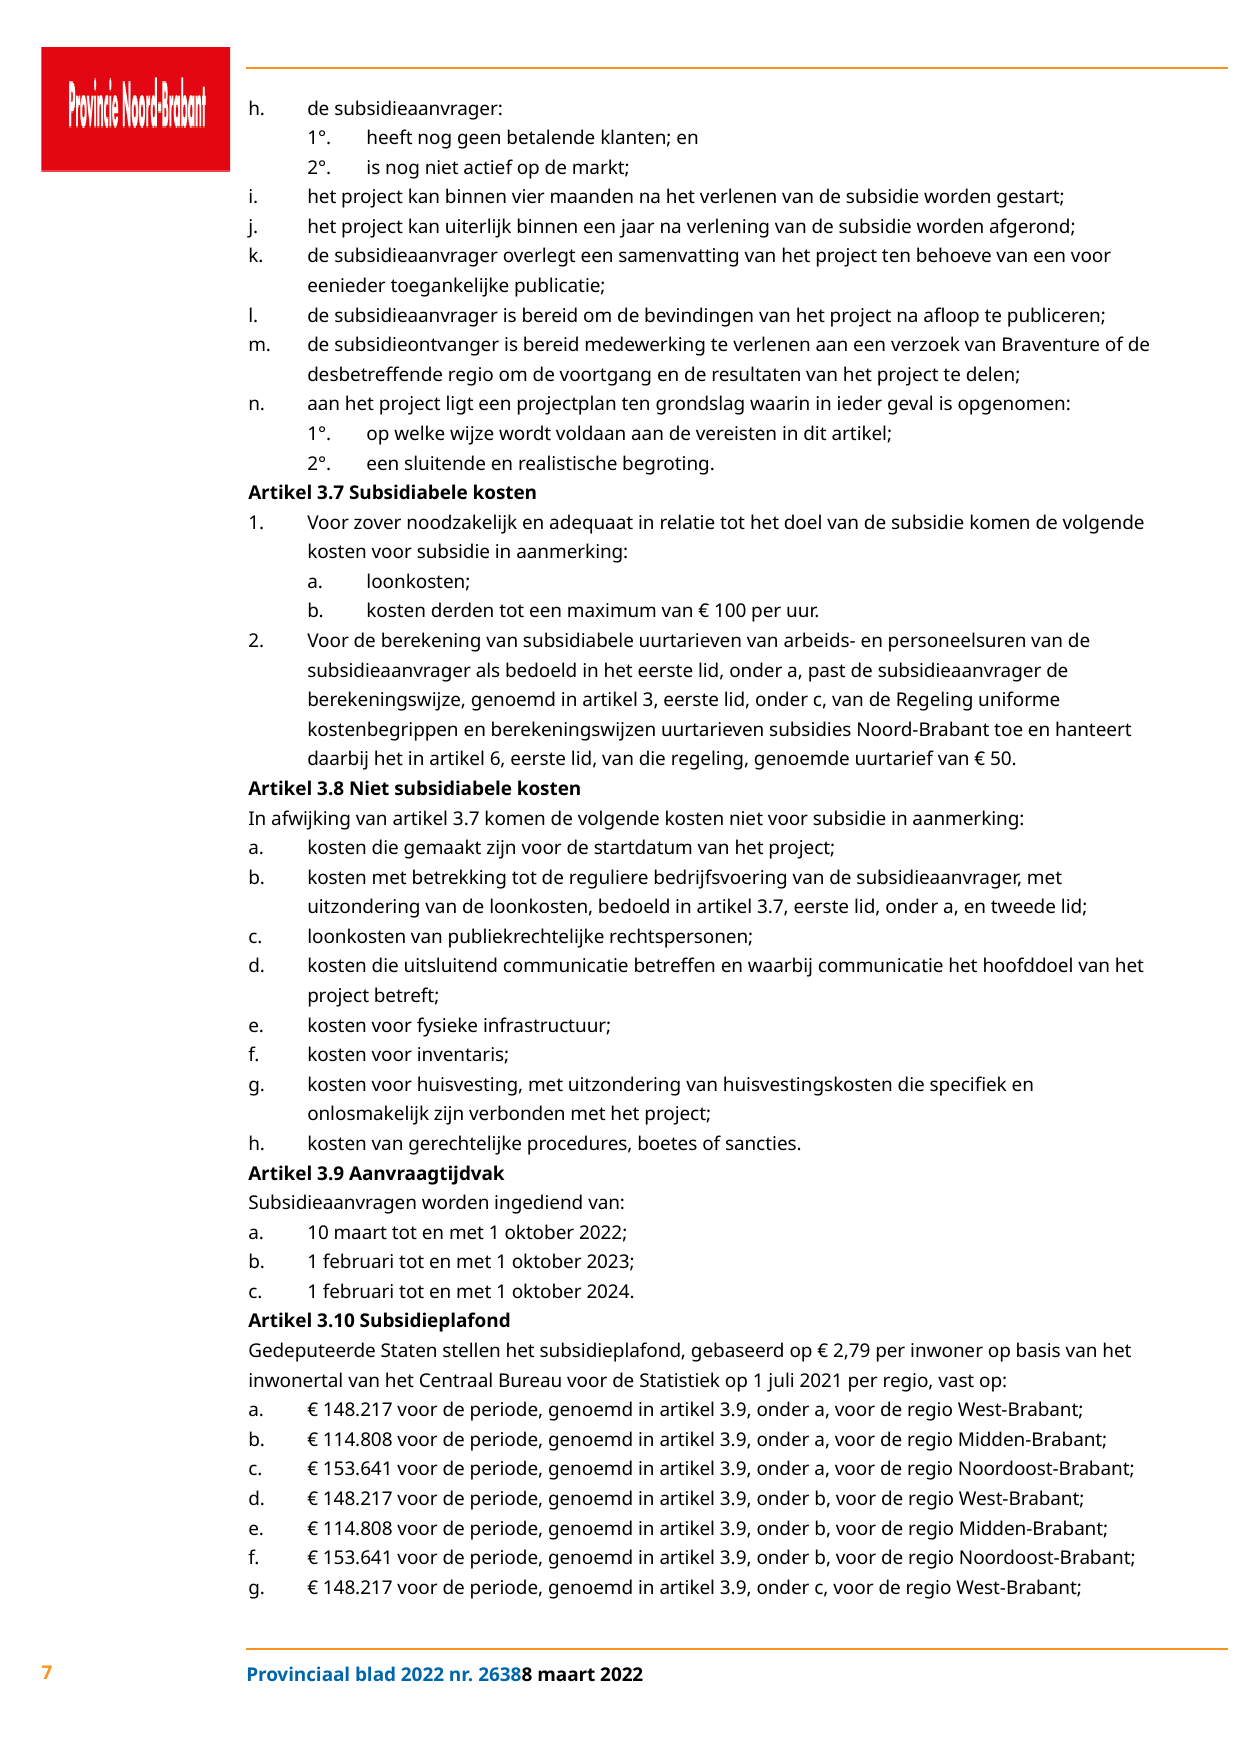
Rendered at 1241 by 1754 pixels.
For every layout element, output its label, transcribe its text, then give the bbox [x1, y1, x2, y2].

list een sluitende en realistische begroting. [307, 450, 1152, 476]
list de subsidieaanvrager is bereid om de bevindingen van het project na afloop te publiceren; [248, 302, 1152, 328]
list 10 maart tot en met 1 oktober 2022; [248, 1219, 1152, 1245]
list 1 februari tot en met 1 oktober 2023; [248, 1248, 1152, 1274]
list loonkosten van publiekrechtelijke rechtspersonen; [248, 923, 1152, 949]
list Voor de berekening van subsidiabele uurtarieven van arbeids- en personeelsuren van de subsidieaanvrager als bedoeld in het eerste lid, onder a, past de subsidieaanvrager de berekeningswijze, genoemd in artikel 3, eerste lid, onder c, van de Regeling uniforme kostenbegrippen en berekeningswijzen uurtarieven subsidies Noord-Brabant toe en hanteert daarbij het in artikel 6, eerste lid, van die regeling, genoemde uurtarief van € 50. [248, 627, 1152, 771]
text In afwijking van artikel 3.7 komen de volgende kosten niet voor subsidie in aanmerking: [248, 805, 1152, 831]
list € 148.217 voor de periode, genoemd in artikel 3.9, onder b, voor de regio West-Brabant; [248, 1485, 1152, 1511]
list de subsidieaanvrager: [248, 95, 1152, 121]
list kosten met betrekking tot de reguliere bedrijfsvoering van de subsidieaanvrager, met uitzondering van de loonkosten, bedoeld in artikel 3.7, eerste lid, onder a, en tweede lid; [248, 864, 1152, 919]
list Voor zover noodzakelijk en adequaat in relatie tot het doel van de subsidie komen de volgende kosten voor subsidie in aanmerking: [248, 509, 1152, 564]
list € 148.217 voor de periode, genoemd in artikel 3.9, onder c, voor de regio West-Brabant; [248, 1574, 1152, 1600]
list € 114.808 voor de periode, genoemd in artikel 3.9, onder a, voor de regio Midden-Brabant; [248, 1426, 1152, 1452]
text Artikel 3.9 Aanvraagtijdvak [248, 1160, 1152, 1186]
list kosten derden tot een maximum van € 100 per uur. [307, 598, 1152, 623]
picture [41, 47, 231, 172]
list heeft nog geen betalende klanten; en [307, 124, 1152, 150]
text Gedeputeerde Staten stellen het subsidieplafond, gebaseerd op € 2,79 per inwoner op basis van het inwonertal van het Centraal Bureau voor de Statistiek op 1 juli 2021 per regio, vast op: [248, 1337, 1152, 1393]
list € 153.641 voor de periode, genoemd in artikel 3.9, onder b, voor de regio Noordoost-Brabant; [248, 1544, 1152, 1570]
list kosten van gerechtelijke procedures, boetes of sancties. [248, 1130, 1152, 1156]
list aan het project ligt een projectplan ten grondslag waarin in ieder geval is opgenomen: [248, 391, 1152, 416]
list de subsidieontvanger is bereid medewerking te verlenen aan een verzoek van Braventure of de desbetreffende regio om de voortgang en de resultaten van het project te delen; [248, 331, 1152, 387]
list kosten voor fysieke infrastructuur; [248, 1012, 1152, 1038]
list de subsidieaanvrager overlegt een samenvatting van het project ten behoeve van een voor eenieder toegankelijke publicatie; [248, 243, 1152, 298]
list € 114.808 voor de periode, genoemd in artikel 3.9, onder b, voor de regio Midden-Brabant; [248, 1515, 1152, 1541]
text Artikel 3.10 Subsidieplafond [248, 1308, 1152, 1333]
list het project kan binnen vier maanden na het verlenen van de subsidie worden gestart; [248, 183, 1152, 209]
text Subsidieaanvragen worden ingediend van: [248, 1189, 1152, 1215]
list 1 februari tot en met 1 oktober 2024. [248, 1278, 1152, 1304]
list het project kan uiterlijk binnen een jaar na verlening van de subsidie worden afgerond; [248, 213, 1152, 239]
list kosten voor inventaris; [248, 1041, 1152, 1067]
list is nog niet actief op de markt; [307, 154, 1152, 180]
list € 153.641 voor de periode, genoemd in artikel 3.9, onder a, voor de regio Noordoost-Brabant; [248, 1456, 1152, 1481]
list kosten voor huisvesting, met uitzondering van huisvestingskosten die specifiek en onlosmakelijk zijn verbonden met het project; [248, 1071, 1152, 1126]
list loonkosten; [307, 568, 1152, 594]
list op welke wijze wordt voldaan aan de vereisten in dit artikel; [307, 420, 1152, 446]
text Artikel 3.7 Subsidiabele kosten [248, 479, 1152, 505]
list kosten die uitsluitend communicatie betreffen en waarbij communicatie het hoofddoel van het project betreft; [248, 953, 1152, 1008]
text Artikel 3.8 Niet subsidiabele kosten [248, 775, 1152, 801]
list € 148.217 voor de periode, genoemd in artikel 3.9, onder a, voor de regio West-Brabant; [248, 1396, 1152, 1422]
list kosten die gemaakt zijn voor de startdatum van het project; [248, 834, 1152, 860]
